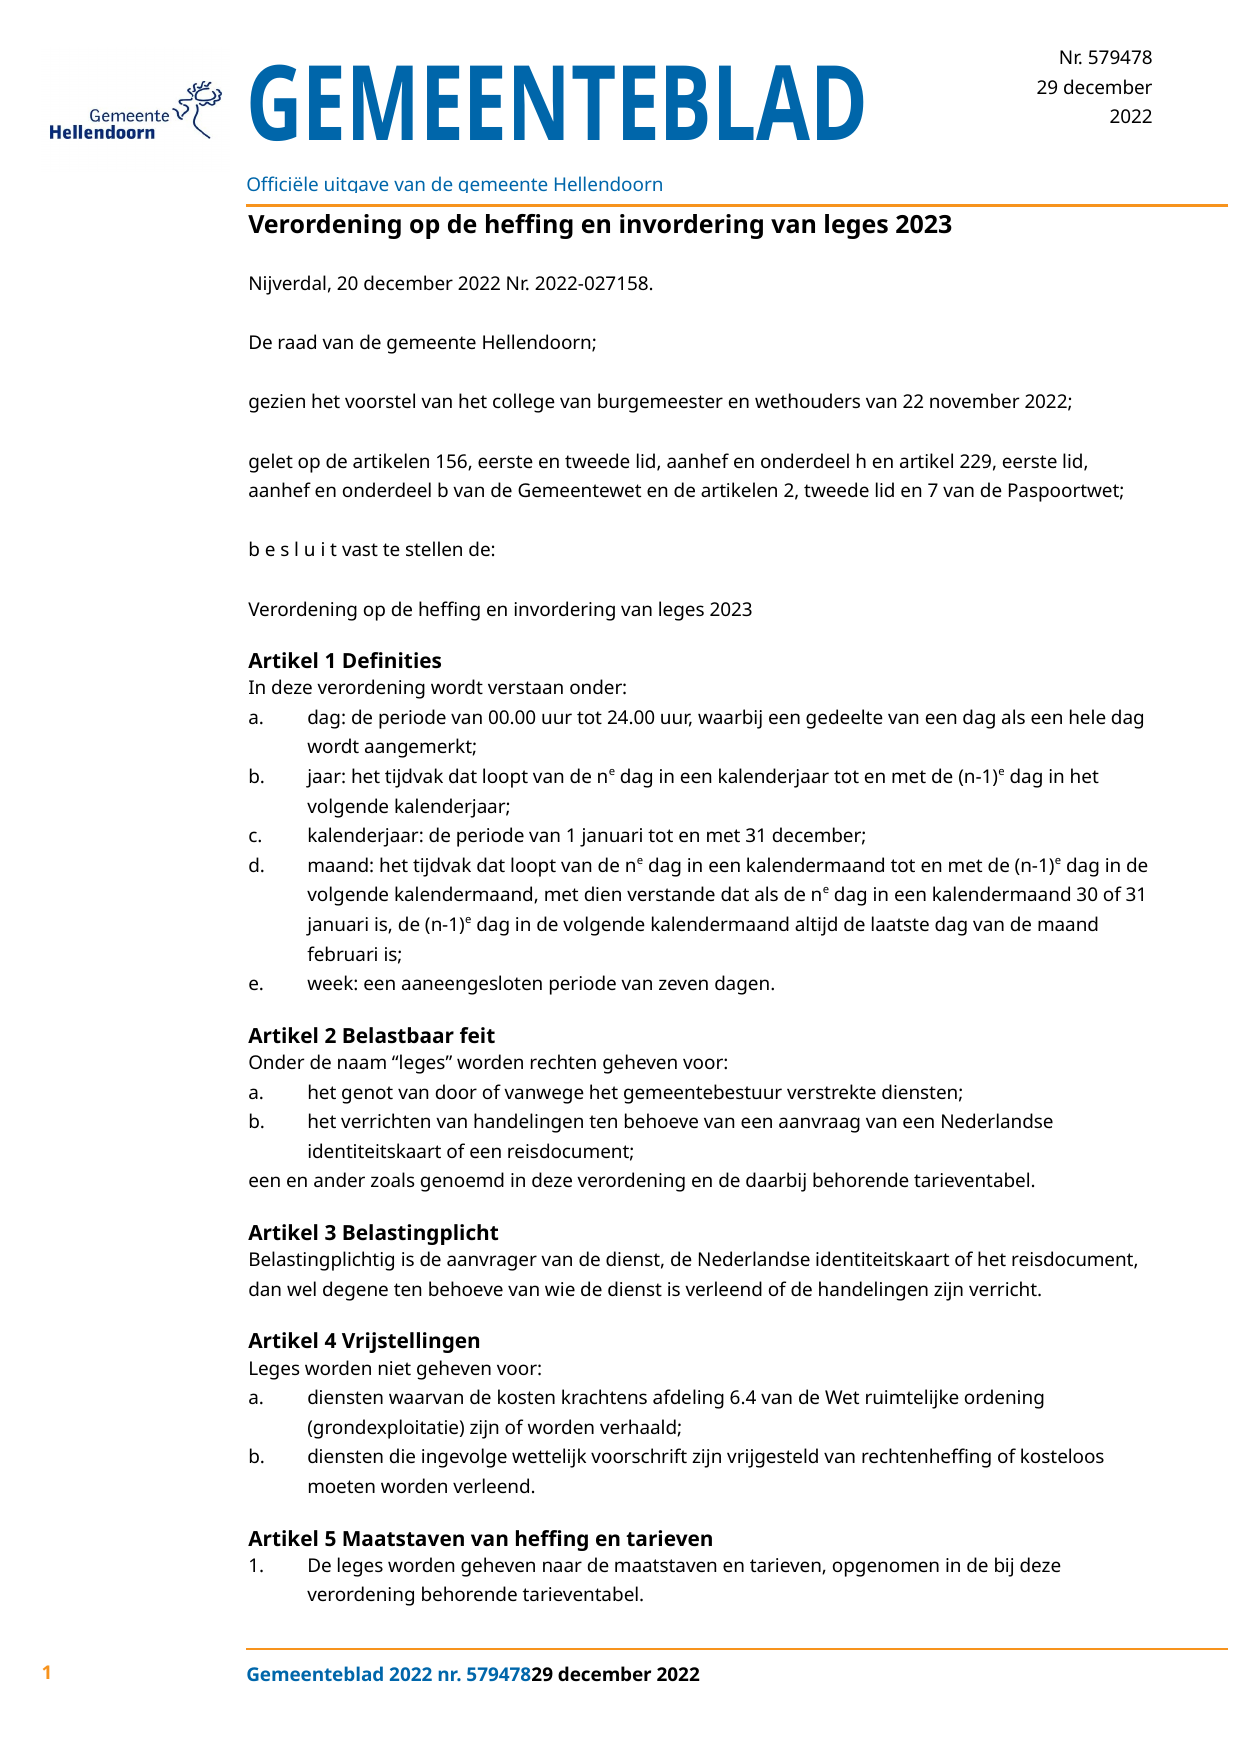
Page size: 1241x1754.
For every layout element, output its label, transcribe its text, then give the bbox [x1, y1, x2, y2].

text gelet op de artikelen 156, eerste en tweede lid, aanhef en onderdeel h en artikel 229, eerste lid, aanhef en onderdeel b van de Gemeentewet en de artikelen 2, tweede lid en 7 van de Paspoortwet; [248, 448, 1152, 503]
list dag: de periode van 00.00 uur tot 24.00 uur, waarbij een gedeelte van een dag als een hele dag wordt aangemerkt; [248, 704, 1152, 759]
text Artikel 4 Vrijstellingen [248, 1326, 1152, 1355]
text Artikel 3 Belastingplicht [248, 1218, 1152, 1246]
list De leges worden geheven naar de maatstaven en tarieven, opgenomen in de bij deze verordening behorende tarieventabel. [248, 1552, 1152, 1607]
text Artikel 2 Belastbaar feit [248, 1021, 1152, 1049]
text een en ander zoals genoemd in deze verordening en de daarbij behorende tarieventabel. [248, 1168, 1152, 1193]
text Artikel 5 Maatstaven van heffing en tarieven [248, 1524, 1152, 1552]
text Nijverdal, 20 december 2022 Nr. 2022-027158. [248, 270, 1152, 296]
text In deze verordening wordt verstaan onder: [248, 674, 1152, 700]
text b e s l u i t vast te stellen de: [248, 537, 1152, 562]
text gezien het voorstel van het college van burgemeester en wethouders van 22 november 2022; [248, 389, 1152, 414]
list het verrichten van handelingen ten behoeve van een aanvraag van een Nederlandse identiteitskaart of een reisdocument; [248, 1108, 1152, 1164]
text Leges worden niet geheven voor: [248, 1355, 1152, 1381]
text Belastingplichtig is de aanvrager van de dienst, de Nederlandse identiteitskaart of het reisdocument, dan wel degene ten behoeve van wie de dienst is verleend of de handelingen zijn verricht. [248, 1246, 1152, 1302]
text Onder de naam “leges” worden rechten geheven voor: [248, 1049, 1152, 1075]
text Artikel 1 Definities [248, 646, 1152, 674]
list jaar: het tijdvak dat loopt van de ne dag in een kalenderjaar tot en met de (n-1)e dag in het volgende kalenderjaar; [248, 763, 1152, 819]
list kalenderjaar: de periode van 1 januari tot en met 31 december; [248, 822, 1152, 848]
text Verordening op de heffing en invordering van leges 2023 [248, 207, 1152, 241]
picture [41, 47, 231, 172]
text Verordening op de heffing en invordering van leges 2023 [248, 596, 1152, 621]
list het genot van door of vanwege het gemeentebestuur verstrekte diensten; [248, 1079, 1152, 1104]
list diensten die ingevolge wettelijk voorschrift zijn vrijgesteld van rechtenheffing of kosteloos moeten worden verleend. [248, 1444, 1152, 1499]
list maand: het tijdvak dat loopt van de ne dag in een kalendermaand tot en met de (n-1)e dag in de volgende kalendermaand, met dien verstande dat als de ne dag in een kalendermaand 30 of 31 januari is, de (n-1)e dag in de volgende kalendermaand altijd de laatste dag van de maand februari is; [248, 852, 1152, 967]
text De raad van de gemeente Hellendoorn; [248, 329, 1152, 355]
list week: een aaneengesloten periode van zeven dagen. [248, 970, 1152, 996]
list diensten waarvan de kosten krachtens afdeling 6.4 van de Wet ruimtelijke ordening (grondexploitatie) zijn of worden verhaald; [248, 1384, 1152, 1440]
